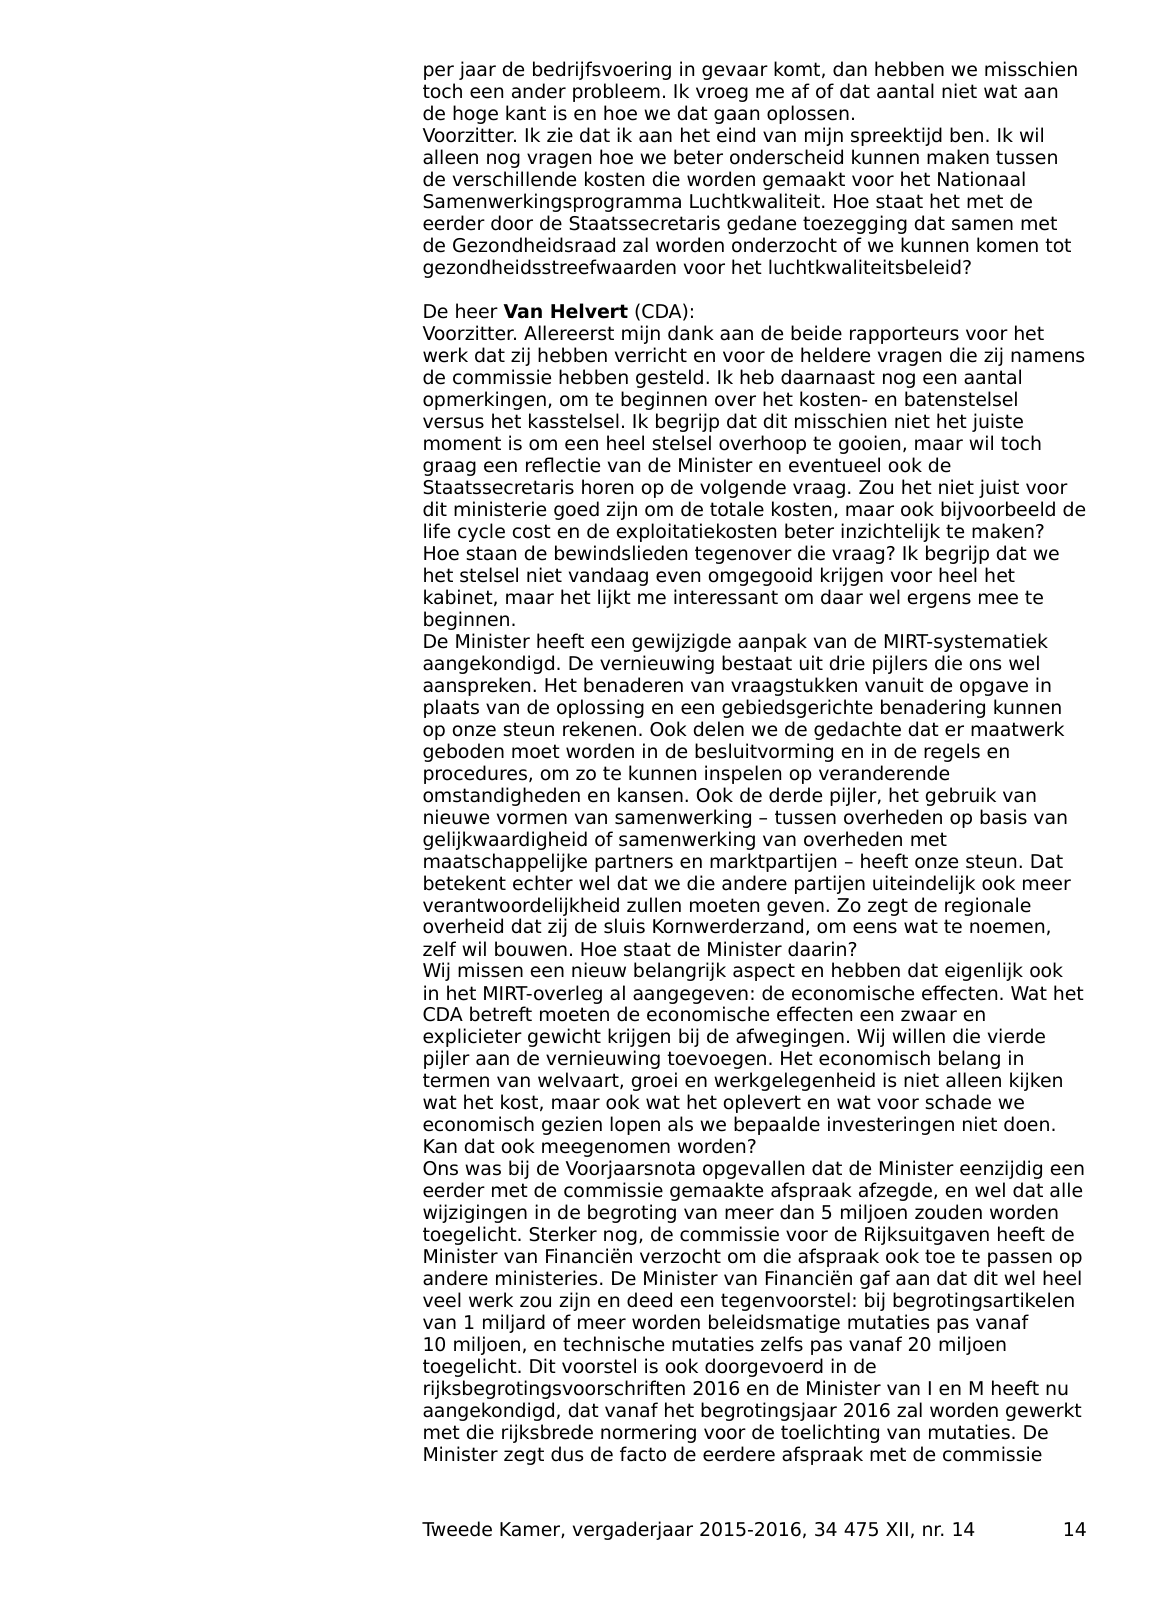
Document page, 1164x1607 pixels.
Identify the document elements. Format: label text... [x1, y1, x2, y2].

text De Minister heeft een gewijzigde aanpak van de MIRT-systematiek aangekondigd. De vernieuwing bestaat uit drie pijlers die ons wel aanspreken. Het benaderen van vraagstukken vanuit de opgave in plaats van de oplossing en een gebiedsgerichte benadering kunnen op onze steun rekenen. Ook delen we de gedachte dat er maatwerk geboden moet worden in de besluitvorming en in de regels en procedures, om zo te kunnen inspelen op veranderende omstandigheden en kansen. Ook de derde pijler, het gebruik van nieuwe vormen van samenwerking – tussen overheden op basis van gelijkwaardigheid of samenwerking van overheden met maatschappelijke partners en marktpartijen – heeft onze steun. Dat betekent echter wel dat we die andere partijen uiteindelijk ook meer verantwoordelijkheid zullen moeten geven. Zo zegt de regionale overheid dat zij de sluis Kornwerderzand, om eens wat te noemen, zelf wil bouwen. Hoe staat de Minister daarin? [422, 631, 1087, 960]
text De heer Van Helvert (CDA): [422, 301, 1087, 323]
text per jaar de bedrijfsvoering in gevaar komt, dan hebben we misschien toch een ander probleem. Ik vroeg me af of dat aantal niet wat aan de hoge kant is en hoe we dat gaan oplossen. [422, 59, 1087, 125]
text Voorzitter. Ik zie dat ik aan het eind van mijn spreektijd ben. Ik wil alleen nog vragen hoe we beter onderscheid kunnen maken tussen de verschillende kosten die worden gemaakt voor het Nationaal Samenwerkingsprogramma Luchtkwaliteit. Hoe staat het met de eerder door de Staatssecretaris gedane toezegging dat samen met de Gezondheidsraad zal worden onderzocht of we kunnen komen tot gezondheidsstreefwaarden voor het luchtkwaliteitsbeleid? [422, 125, 1087, 279]
text Wij missen een nieuw belangrijk aspect en hebben dat eigenlijk ook in het MIRT-overleg al aangegeven: de economische effecten. Wat het CDA betreft moeten de economische effecten een zwaar en explicieter gewicht krijgen bij de afwegingen. Wij willen die vierde pijler aan de vernieuwing toevoegen. Het economisch belang in termen van welvaart, groei en werkgelegenheid is niet alleen kijken wat het kost, maar ook wat het oplevert en wat voor schade we economisch gezien lopen als we bepaalde investeringen niet doen. Kan dat ook meegenomen worden? [422, 960, 1087, 1158]
text Ons was bij de Voorjaarsnota opgevallen dat de Minister eenzijdig een eerder met de commissie gemaakte afspraak afzegde, en wel dat alle wijzigingen in de begroting van meer dan 5 miljoen zouden worden toegelicht. Sterker nog, de commissie voor de Rijksuitgaven heeft de Minister van Financiën verzocht om die afspraak ook toe te passen op andere ministeries. De Minister van Financiën gaf aan dat dit wel heel veel werk zou zijn en deed een tegenvoorstel: bij begrotingsartikelen van 1 miljard of meer worden beleidsmatige mutaties pas vanaf 10 miljoen, en technische mutaties zelfs pas vanaf 20 miljoen toegelicht. Dit voorstel is ook doorgevoerd in de rijksbegrotingsvoorschriften 2016 en de Minister van I en M heeft nu aangekondigd, dat vanaf het begrotingsjaar 2016 zal worden gewerkt met die rijksbrede normering voor de toelichting van mutaties. De Minister zegt dus de facto de eerdere afspraak met de commissie [422, 1158, 1087, 1466]
text Voorzitter. Allereerst mijn dank aan de beide rapporteurs voor het werk dat zij hebben verricht en voor de heldere vragen die zij namens de commissie hebben gesteld. Ik heb daarnaast nog een aantal opmerkingen, om te beginnen over het kosten- en batenstelsel versus het kasstelsel. Ik begrijp dat dit misschien niet het juiste moment is om een heel stelsel overhoop te gooien, maar wil toch graag een reflectie van de Minister en eventueel ook de Staatssecretaris horen op de volgende vraag. Zou het niet juist voor dit ministerie goed zijn om de totale kosten, maar ook bijvoorbeeld de life cycle cost en de exploitatiekosten beter inzichtelijk te maken? Hoe staan de bewindslieden tegenover die vraag? Ik begrijp dat we het stelsel niet vandaag even omgegooid krijgen voor heel het kabinet, maar het lijkt me interessant om daar wel ergens mee te beginnen. [422, 323, 1087, 631]
